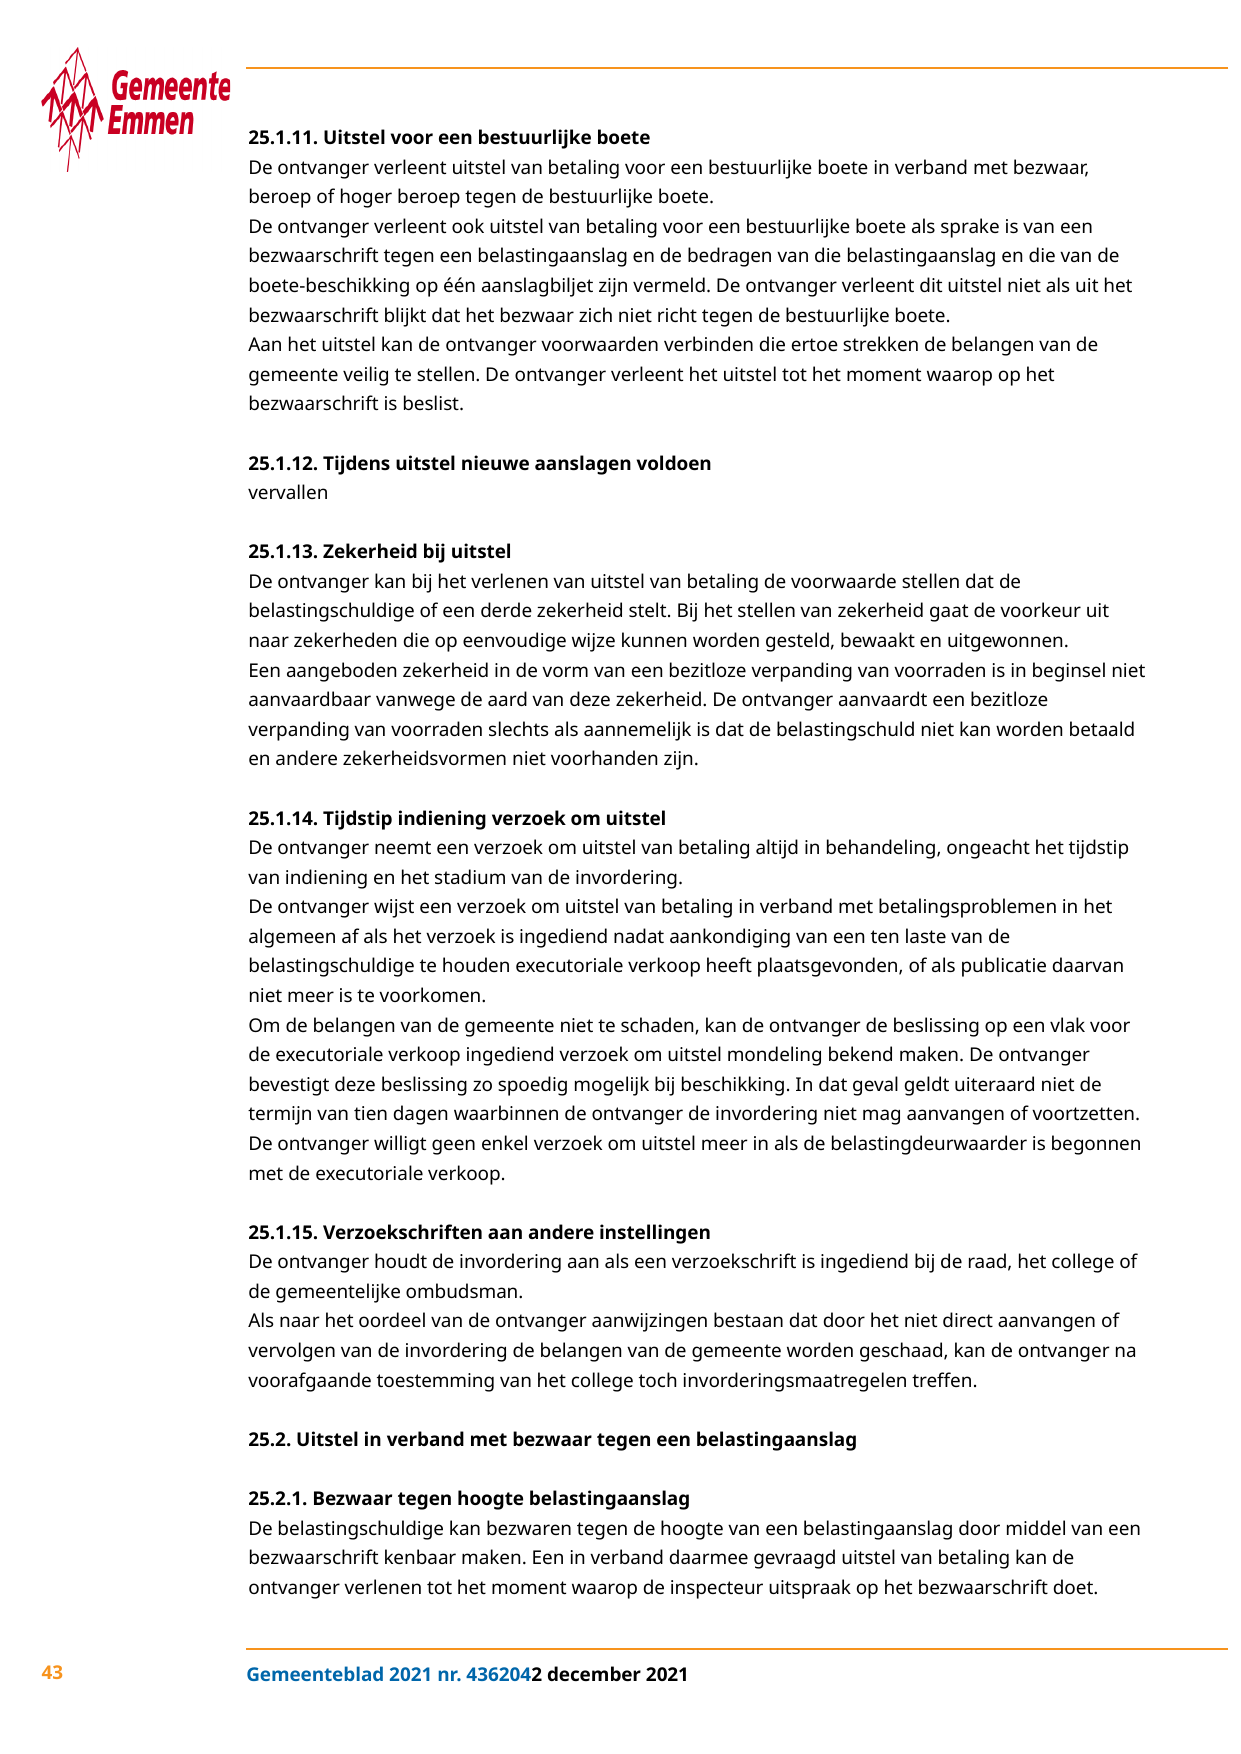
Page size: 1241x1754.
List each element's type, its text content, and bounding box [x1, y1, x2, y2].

text De ontvanger neemt een verzoek om uitstel van betaling altijd in behandeling, ongeacht het tijdstip van indiening en het stadium van de invordering. [248, 834, 1152, 890]
text 25.1.15. Verzoekschriften aan andere instellingen [248, 1219, 1152, 1245]
text De ontvanger kan bij het verlenen van uitstel van betaling de voorwaarde stellen dat de belastingschuldige of een derde zekerheid stelt. Bij het stellen van zekerheid gaat de voorkeur uit naar zekerheden die op eenvoudige wijze kunnen worden gesteld, bewaakt en uitgewonnen. [248, 568, 1152, 653]
text 25.1.13. Zekerheid bij uitstel [248, 538, 1152, 564]
text Een aangeboden zekerheid in de vorm van een bezitloze verpanding van voorraden is in beginsel niet aanvaardbaar vanwege de aard van deze zekerheid. De ontvanger aanvaardt een bezitloze verpanding van voorraden slechts als aannemelijk is dat de belastingschuld niet kan worden betaald en andere zekerheidsvormen niet voorhanden zijn. [248, 657, 1152, 771]
text De ontvanger willigt geen enkel verzoek om uitstel meer in als de belastingdeurwaarder is begonnen met de executoriale verkoop. [248, 1130, 1152, 1186]
text vervallen [248, 479, 1152, 505]
text De ontvanger verleent uitstel van betaling voor een bestuurlijke boete in verband met bezwaar, beroep of hoger beroep tegen de bestuurlijke boete. [248, 154, 1152, 209]
text 25.2.1. Bezwaar tegen hoogte belastingaanslag [248, 1485, 1152, 1511]
text De belastingschuldige kan bezwaren tegen de hoogte van een belastingaanslag door middel van een bezwaarschrift kenbaar maken. Een in verband daarmee gevraagd uitstel van betaling kan de ontvanger verlenen tot het moment waarop de inspecteur uitspraak op het bezwaarschrift doet. [248, 1515, 1152, 1600]
text Om de belangen van de gemeente niet te schaden, kan de ontvanger de beslissing op een vlak voor de executoriale verkoop ingediend verzoek om uitstel mondeling bekend maken. De ontvanger bevestigt deze beslissing zo spoedig mogelijk bij beschikking. In dat geval geldt uiteraard niet de termijn van tien dagen waarbinnen de ontvanger de invordering niet mag aanvangen of voortzetten. [248, 1012, 1152, 1126]
text 25.2. Uitstel in verband met bezwaar tegen een belastingaanslag [248, 1426, 1152, 1452]
text De ontvanger wijst een verzoek om uitstel van betaling in verband met betalingsproblemen in het algemeen af als het verzoek is ingediend nadat aankondiging van een ten laste van de belastingschuldige te houden executoriale verkoop heeft plaatsgevonden, of als publicatie daarvan niet meer is te voorkomen. [248, 893, 1152, 1008]
text 25.1.14. Tijdstip indiening verzoek om uitstel [248, 805, 1152, 831]
text De ontvanger houdt de invordering aan als een verzoekschrift is ingediend bij de raad, het college of de gemeentelijke ombudsman. [248, 1248, 1152, 1304]
text De ontvanger verleent ook uitstel van betaling voor een bestuurlijke boete als sprake is van een bezwaarschrift tegen een belastingaanslag en de bedragen van die belastingaanslag en die van de boete-beschikking op één aanslagbiljet zijn vermeld. De ontvanger verleent dit uitstel niet als uit het bezwaarschrift blijkt dat het bezwaar zich niet richt tegen de bestuurlijke boete. [248, 213, 1152, 328]
text 25.1.11. Uitstel voor een bestuurlijke boete [248, 124, 1152, 150]
text 25.1.12. Tijdens uitstel nieuwe aanslagen voldoen [248, 450, 1152, 476]
text Als naar het oordeel van de ontvanger aanwijzingen bestaan dat door het niet direct aanvangen of vervolgen van de invordering de belangen van de gemeente worden geschaad, kan de ontvanger na voorafgaande toestemming van het college toch invorderingsmaatregelen treffen. [248, 1308, 1152, 1393]
text Aan het uitstel kan de ontvanger voorwaarden verbinden die ertoe strekken de belangen van de gemeente veilig te stellen. De ontvanger verleent het uitstel tot het moment waarop op het bezwaarschrift is beslist. [248, 331, 1152, 416]
picture [41, 47, 231, 172]
